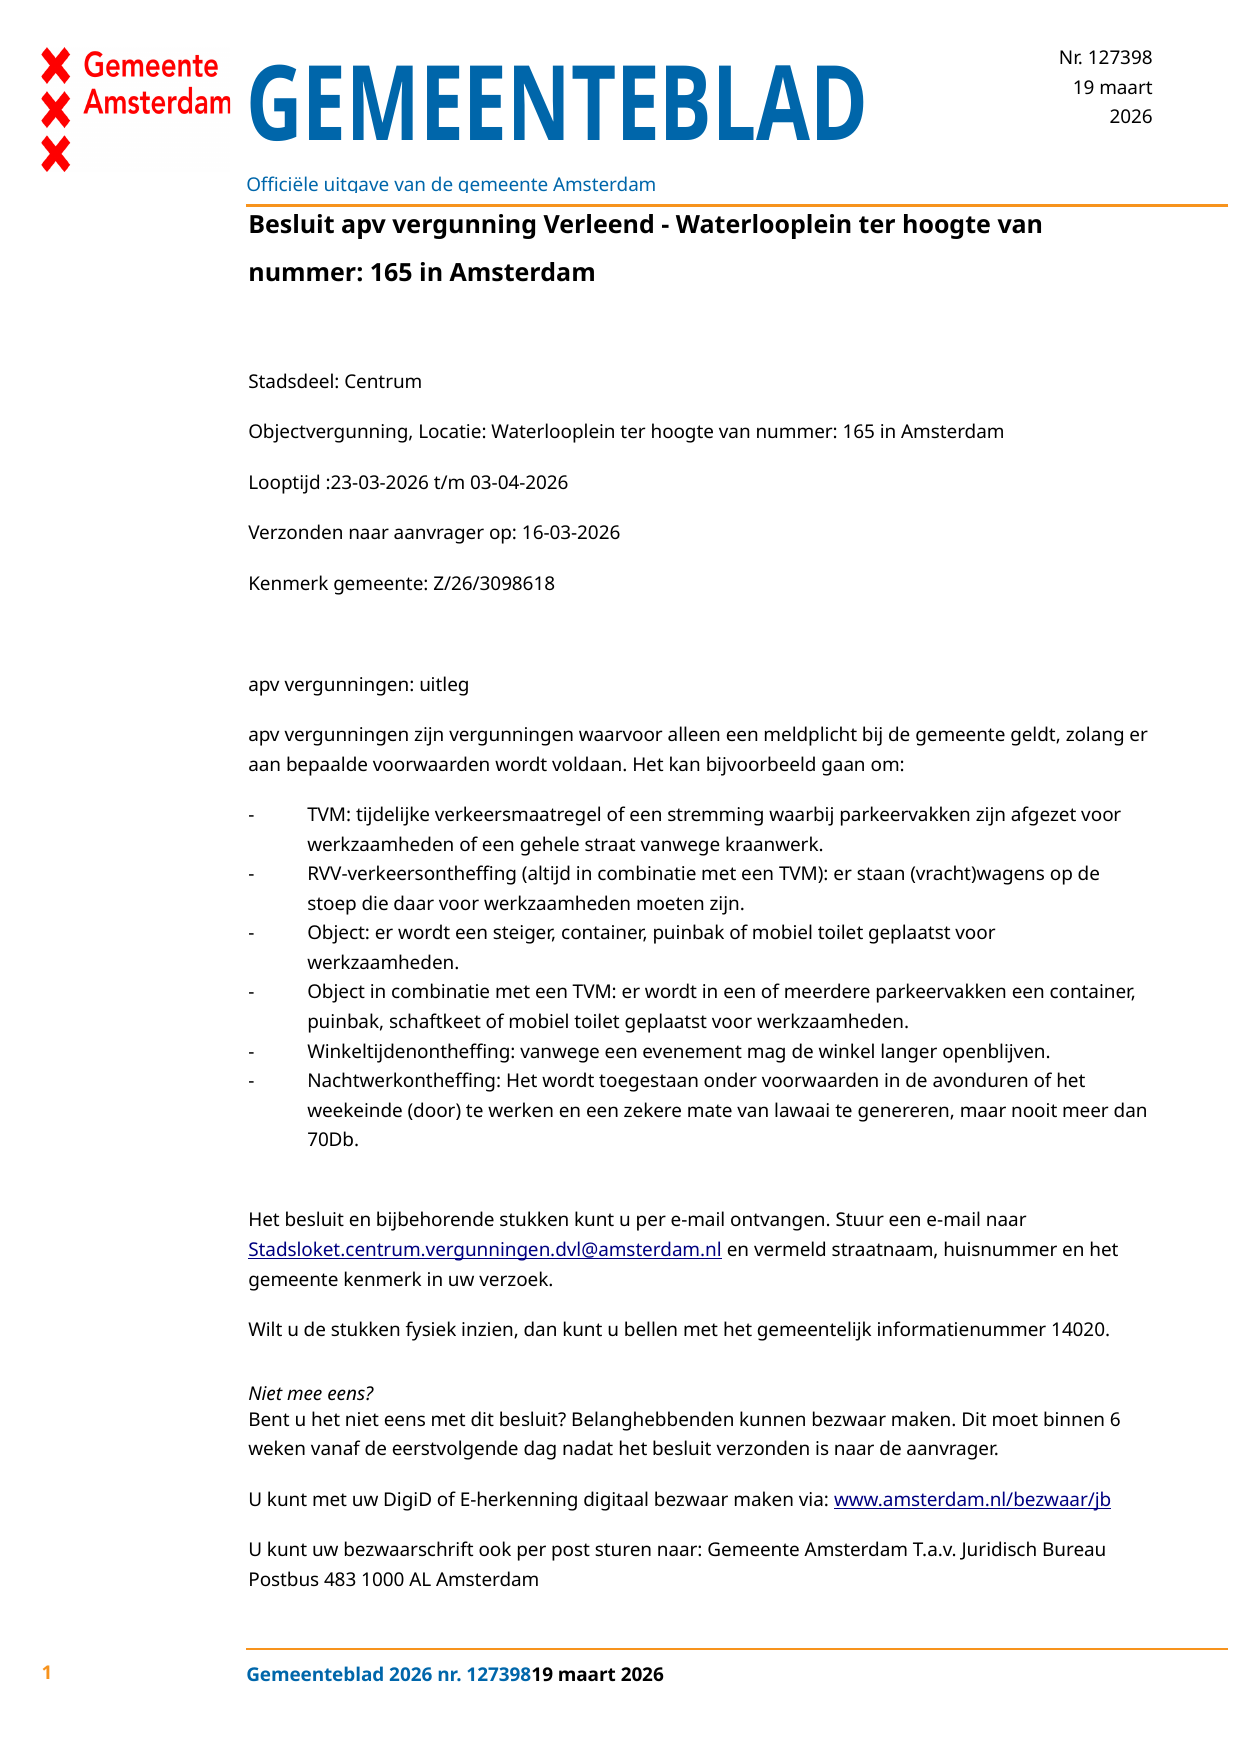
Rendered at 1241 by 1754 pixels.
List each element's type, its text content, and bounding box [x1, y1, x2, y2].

text Objectvergunning, Locatie: Waterlooplein ter hoogte van nummer: 165 in Amsterdam [248, 419, 1152, 444]
list Nachtwerkontheffing: Het wordt toegestaan onder voorwaarden in de avonduren of het weekeinde (door) te werken en een zekere mate van lawaai te genereren, maar nooit meer dan 70Db. [248, 1067, 1152, 1152]
list Object in combinatie met een TVM: er wordt in een of meerdere parkeervakken een container, puinbak, schaftkeet of mobiel toilet geplaatst voor werkzaamheden. [248, 979, 1152, 1034]
text Kenmerk gemeente: Z/26/3098618 [248, 570, 1152, 596]
text Wilt u de stukken fysiek inzien, dan kunt u bellen met het gemeentelijk informatienummer 14020. [248, 1316, 1152, 1342]
text Het besluit en bijbehorende stukken kunt u per e-mail ontvangen. Stuur een e-mail naar Stadsloket.centrum.vergunningen.dvl@amsterdam.nl en vermeld straatnaam, huisnummer en het gemeente kenmerk in uw verzoek. [248, 1207, 1152, 1292]
list RVV-verkeersontheffing (altijd in combinatie met een TVM): er staan (vracht)wagens op de stoep die daar voor werkzaamheden moeten zijn. [248, 860, 1152, 916]
list Winkeltijdenontheffing: vanwege een evenement mag de winkel langer openblijven. [248, 1038, 1152, 1064]
list Object: er wordt een steiger, container, puinbak of mobiel toilet geplaatst voor werkzaamheden. [248, 919, 1152, 975]
text U kunt met uw DigiD of E-herkenning digitaal bezwaar maken via: www.amsterdam.nl/bezwaar/jb [248, 1486, 1152, 1512]
text Looptijd :23-03-2026 t/m 03-04-2026 [248, 469, 1152, 495]
list TVM: tijdelijke verkeersmaatregel of een stremming waarbij parkeervakken zijn afgezet voor werkzaamheden of een gehele straat vanwege kraanwerk. [248, 801, 1152, 857]
text Besluit apv vergunning Verleend - Waterlooplein ter hoogte van nummer: 165 in Amsterdam [248, 207, 1152, 288]
text apv vergunningen zijn vergunningen waarvoor alleen een meldplicht bij de gemeente geldt, zolang er aan bepaalde voorwaarden wordt voldaan. Het kan bijvoorbeeld gaan om: [248, 721, 1152, 777]
text Stadsdeel: Centrum [248, 368, 1152, 394]
picture [41, 47, 231, 172]
text U kunt uw bezwaarschrift ook per post sturen naar: Gemeente Amsterdam T.a.v. Juridisch Bureau Postbus 483 1000 AL Amsterdam [248, 1536, 1152, 1592]
text Verzonden naar aanvrager op: 16-03-2026 [248, 519, 1152, 545]
text Niet mee eens? [248, 1380, 1152, 1406]
text Bent u het niet eens met dit besluit? Belanghebbenden kunnen bezwaar maken. Dit moet binnen 6 weken vanaf de eerstvolgende dag nadat het besluit verzonden is naar de aanvrager. [248, 1406, 1152, 1461]
text apv vergunningen: uitleg [248, 671, 1152, 697]
